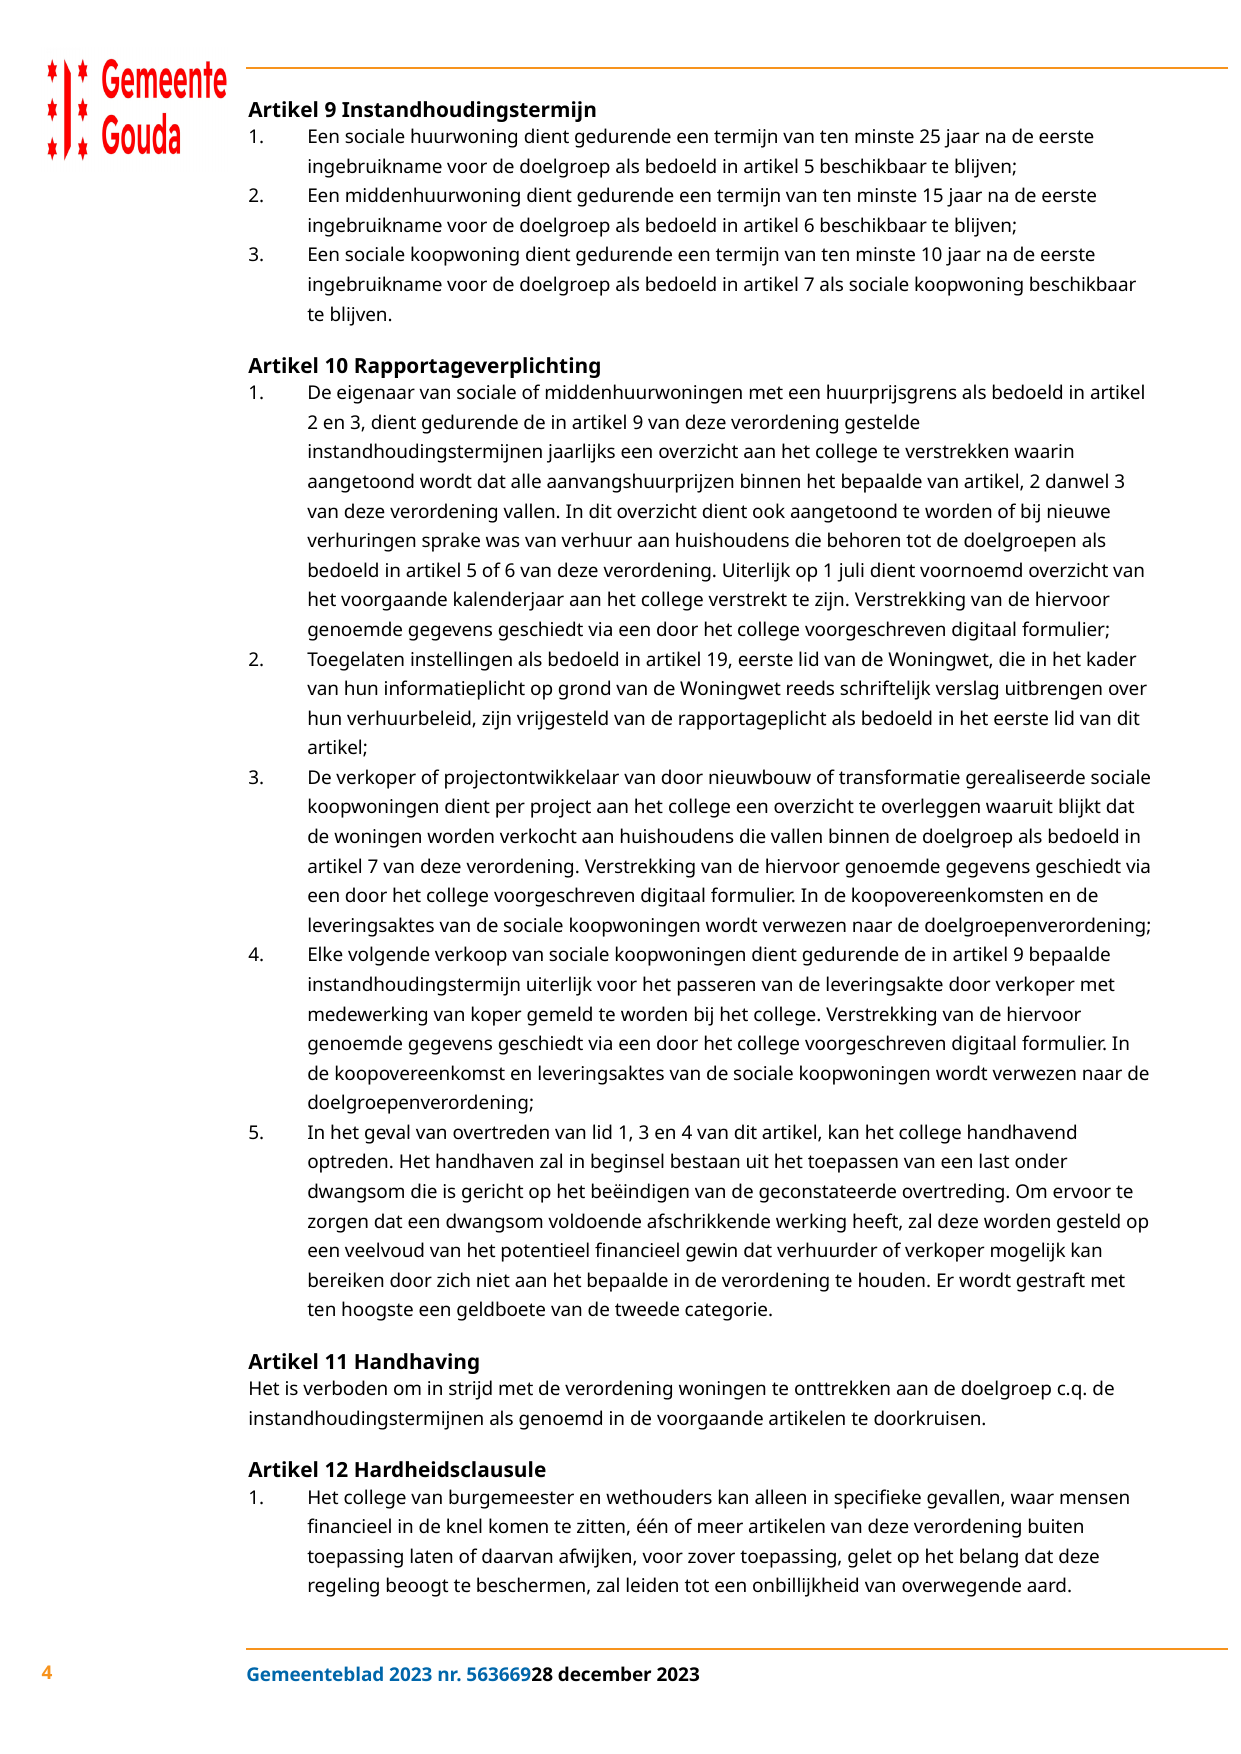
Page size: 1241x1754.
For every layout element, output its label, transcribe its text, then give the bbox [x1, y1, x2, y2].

list Het college van burgemeester en wethouders kan alleen in specifieke gevallen, waar mensen financieel in de knel komen te zitten, één of meer artikelen van deze verordening buiten toepassing laten of daarvan afwijken, voor zover toepassing, gelet op het belang dat deze regeling beoogt te beschermen, zal leiden tot een onbillijkheid van overwegende aard. [248, 1484, 1152, 1598]
text Artikel 9 Instandhoudingstermijn [248, 95, 1152, 123]
text Artikel 11 Handhaving [248, 1347, 1152, 1376]
list De verkoper of projectontwikkelaar van door nieuwbouw of transformatie gerealiseerde sociale koopwoningen dient per project aan het college een overzicht te overleggen waaruit blijkt dat de woningen worden verkocht aan huishoudens die vallen binnen de doelgroep als bedoeld in artikel 7 van deze verordening. Verstrekking van de hiervoor genoemde gegevens geschiedt via een door het college voorgeschreven digitaal formulier. In de koopovereenkomsten en de leveringsaktes van de sociale koopwoningen wordt verwezen naar de doelgroepenverordening; [248, 764, 1152, 938]
list Een middenhuurwoning dient gedurende een termijn van ten minste 15 jaar na de eerste ingebruikname voor de doelgroep als bedoeld in artikel 6 beschikbaar te blijven; [248, 182, 1152, 238]
text Het is verboden om in strijd met de verordening woningen te onttrekken aan de doelgroep c.q. de instandhoudingstermijnen als genoemd in de voorgaande artikelen te doorkruisen. [248, 1376, 1152, 1431]
list In het geval van overtreden van lid 1, 3 en 4 van dit artikel, kan het college handhavend optreden. Het handhaven zal in beginsel bestaan uit het toepassen van een last onder dwangsom die is gericht op het beëindigen van de geconstateerde overtreding. Om ervoor te zorgen dat een dwangsom voldoende afschrikkende werking heeft, zal deze worden gesteld op een veelvoud van het potentieel financieel gewin dat verhuurder of verkoper mogelijk kan bereiken door zich niet aan het bepaalde in de verordening te houden. Er wordt gestraft met ten hoogste een geldboete van de tweede categorie. [248, 1119, 1152, 1322]
list Toegelaten instellingen als bedoeld in artikel 19, eerste lid van de Woningwet, die in het kader van hun informatieplicht op grond van de Woningwet reeds schriftelijk verslag uitbrengen over hun verhuurbeleid, zijn vrijgesteld van de rapportageplicht als bedoeld in het eerste lid van dit artikel; [248, 646, 1152, 760]
list Elke volgende verkoop van sociale koopwoningen dient gedurende de in artikel 9 bepaalde instandhoudingstermijn uiterlijk voor het passeren van de leveringsakte door verkoper met medewerking van koper gemeld te worden bij het college. Verstrekking van de hiervoor genoemde gegevens geschiedt via een door het college voorgeschreven digitaal formulier. In de koopovereenkomst en leveringsaktes van de sociale koopwoningen wordt verwezen naar de doelgroepenverordening; [248, 942, 1152, 1115]
picture [41, 47, 231, 172]
list Een sociale huurwoning dient gedurende een termijn van ten minste 25 jaar na de eerste ingebruikname voor de doelgroep als bedoeld in artikel 5 beschikbaar te blijven; [248, 123, 1152, 178]
text Artikel 12 Hardheidsclausule [248, 1456, 1152, 1484]
list De eigenaar van sociale of middenhuurwoningen met een huurprijsgrens als bedoeld in artikel 2 en 3, dient gedurende de in artikel 9 van deze verordening gestelde instandhoudingstermijnen jaarlijks een overzicht aan het college te verstrekken waarin aangetoond wordt dat alle aanvangshuurprijzen binnen het bepaalde van artikel, 2 danwel 3 van deze verordening vallen. In dit overzicht dient ook aangetoond te worden of bij nieuwe verhuringen sprake was van verhuur aan huishoudens die behoren tot de doelgroepen als bedoeld in artikel 5 of 6 van deze verordening. Uiterlijk op 1 juli dient voornoemd overzicht van het voorgaande kalenderjaar aan het college verstrekt te zijn. Verstrekking van de hiervoor genoemde gegevens geschiedt via een door het college voorgeschreven digitaal formulier; [248, 379, 1152, 642]
list Een sociale koopwoning dient gedurende een termijn van ten minste 10 jaar na de eerste ingebruikname voor de doelgroep als bedoeld in artikel 7 als sociale koopwoning beschikbaar te blijven. [248, 242, 1152, 326]
text Artikel 10 Rapportageverplichting [248, 351, 1152, 379]
